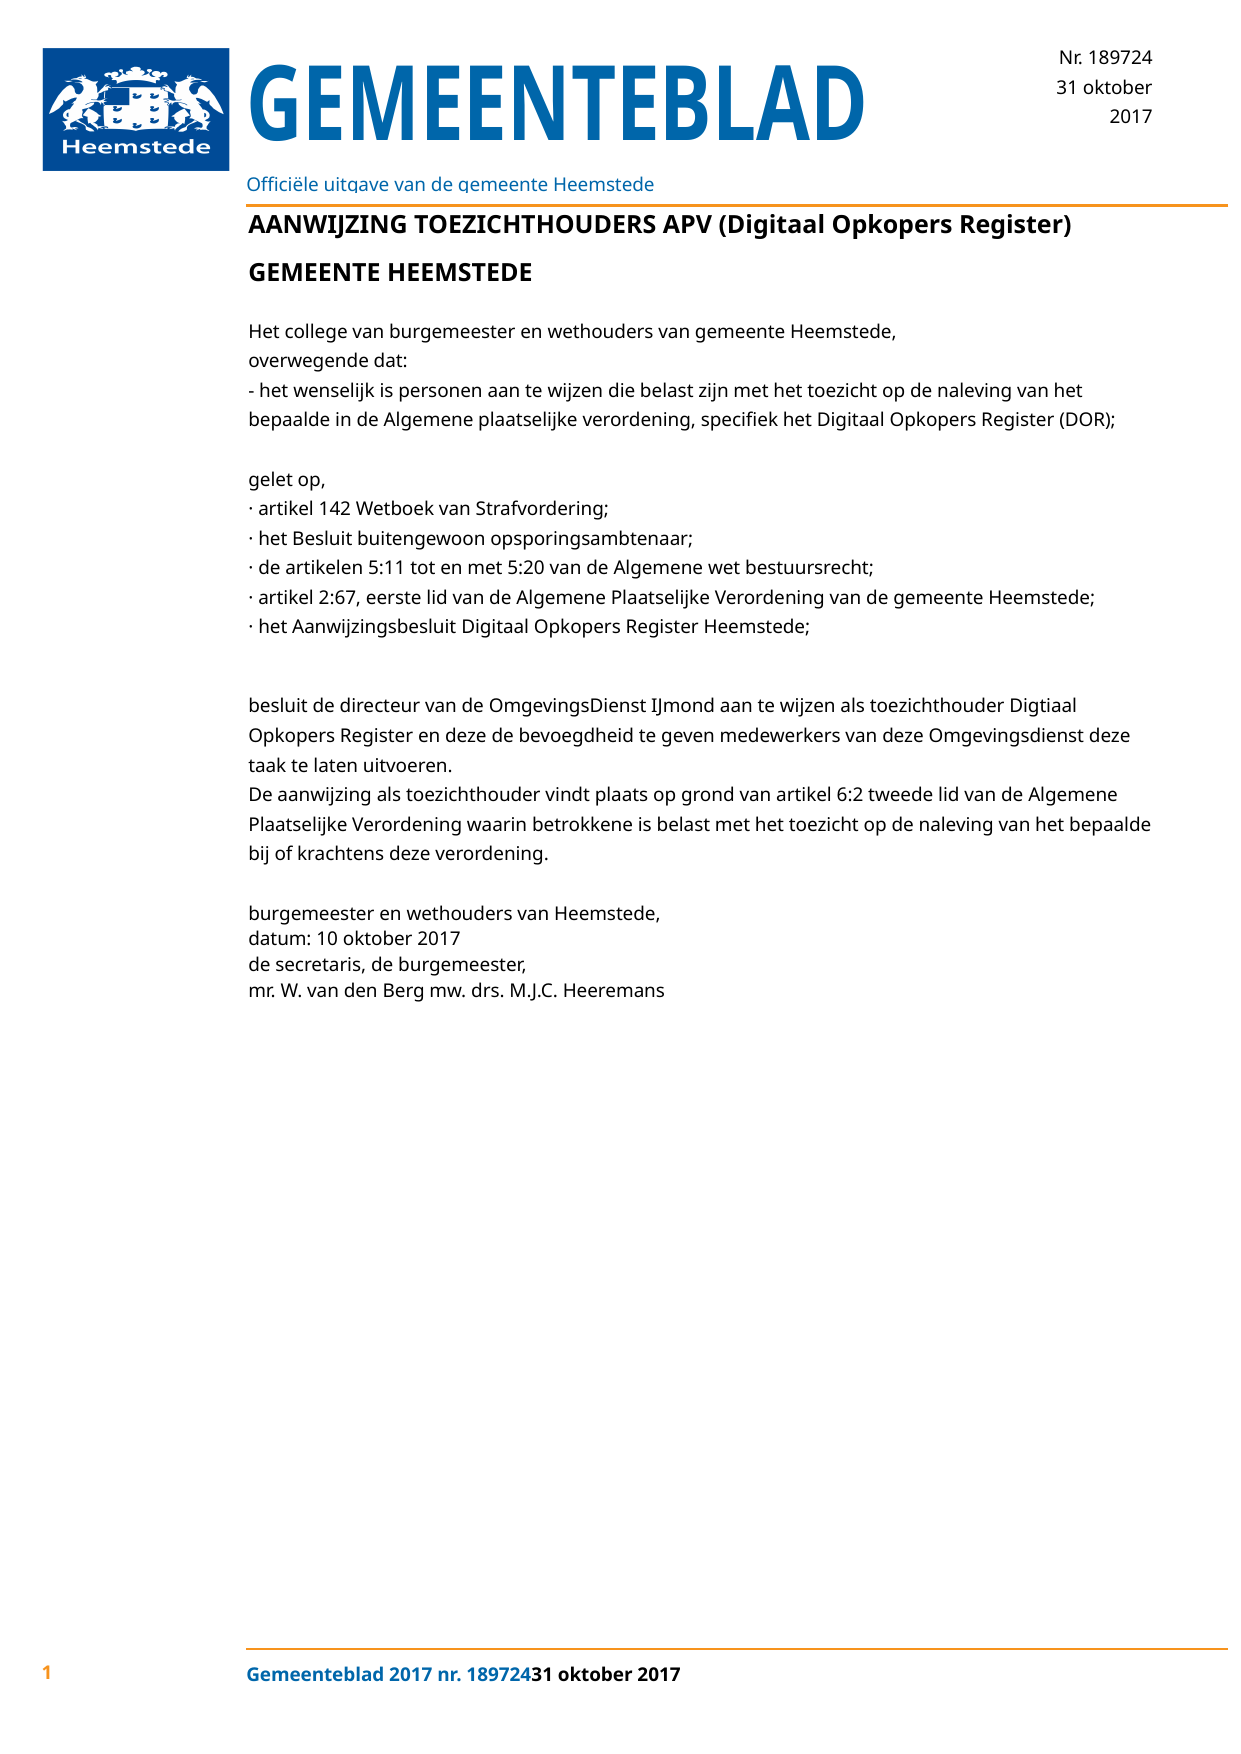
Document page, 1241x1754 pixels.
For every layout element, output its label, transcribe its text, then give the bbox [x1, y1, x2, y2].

text · het Aanwijzingsbesluit Digitaal Opkopers Register Heemstede; [248, 614, 1152, 639]
text · het Besluit buitengewoon opsporingsambtenaar; [248, 525, 1152, 551]
text datum: 10 oktober 2017 [248, 925, 1152, 951]
text burgemeester en wethouders van Heemstede, [248, 900, 1152, 925]
text · artikel 142 Wetboek van Strafvordering; [248, 495, 1152, 521]
text Het college van burgemeester en wethouders van gemeente Heemstede, [248, 318, 1152, 344]
text besluit de directeur van de OmgevingsDienst IJmond aan te wijzen als toezichthouder Digtiaal Opkopers Register en deze de bevoegdheid te geven medewerkers van deze Omgevingsdienst deze taak te laten uitvoeren. [248, 693, 1152, 777]
picture [41, 47, 231, 172]
text de secretaris, de burgemeester, [248, 951, 1152, 977]
text AANWIJZING TOEZICHTHOUDERS APV (Digitaal Opkopers Register) GEMEENTE HEEMSTEDE [248, 207, 1152, 288]
text gelet op, [248, 466, 1152, 492]
text overwegende dat: [248, 347, 1152, 373]
text - het wenselijk is personen aan te wijzen die belast zijn met het toezicht op de naleving van het bepaalde in de Algemene plaatselijke verordening, specifiek het Digitaal Opkopers Register (DOR); [248, 377, 1152, 432]
text · artikel 2:67, eerste lid van de Algemene Plaatselijke Verordening van de gemeente Heemstede; [248, 584, 1152, 610]
text De aanwijzing als toezichthouder vindt plaats op grond van artikel 6:2 tweede lid van de Algemene Plaatselijke Verordening waarin betrokkene is belast met het toezicht op de naleving van het bepaalde bij of krachtens deze verordening. [248, 781, 1152, 866]
text mr. W. van den Berg mw. drs. M.J.C. Heeremans [248, 977, 1152, 1003]
text · de artikelen 5:11 tot en met 5:20 van de Algemene wet bestuursrecht; [248, 554, 1152, 580]
